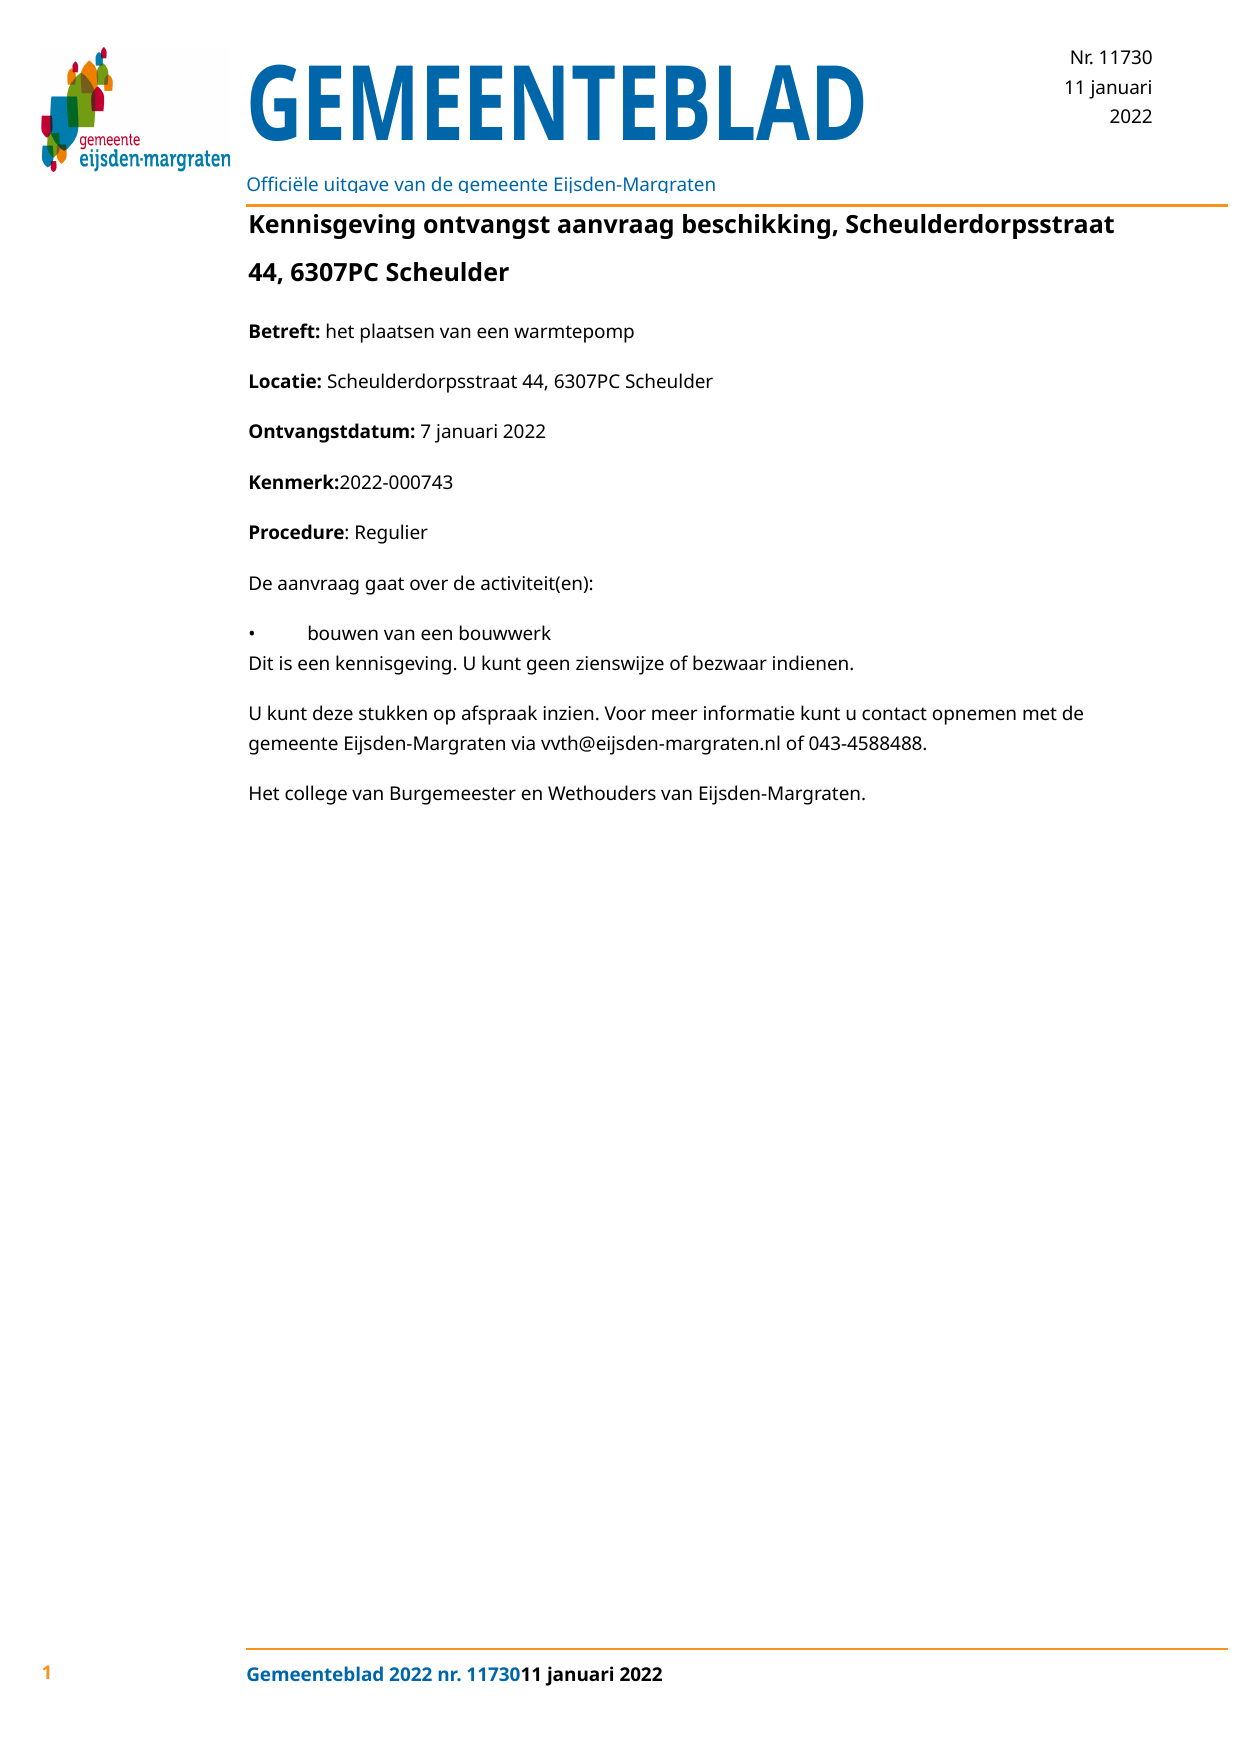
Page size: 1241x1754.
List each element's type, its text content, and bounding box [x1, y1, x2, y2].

text Locatie: Scheulderdorpsstraat 44, 6307PC Scheulder [248, 368, 1152, 394]
text Het college van Burgemeester en Wethouders van Eijsden-Margraten. [248, 780, 1152, 806]
text De aanvraag gaat over de activiteit(en): [248, 570, 1152, 596]
text U kunt deze stukken op afspraak inzien. Voor meer informatie kunt u contact opnemen met de gemeente Eijsden-Margraten via vvth@eijsden-margraten.nl of 043-4588488. [248, 700, 1152, 756]
text Dit is een kennisgeving. U kunt geen zienswijze of bezwaar indienen. [248, 650, 1152, 676]
text Kennisgeving ontvangst aanvraag beschikking, Scheulderdorpsstraat 44, 6307PC Scheulder [248, 207, 1152, 288]
text Procedure: Regulier [248, 519, 1152, 545]
text Ontvangstdatum: 7 januari 2022 [248, 419, 1152, 444]
text Betreft: het plaatsen van een warmtepomp [248, 318, 1152, 344]
picture [41, 47, 231, 172]
text Kenmerk:2022-000743 [248, 469, 1152, 495]
list bouwen van een bouwwerk [248, 620, 1152, 646]
